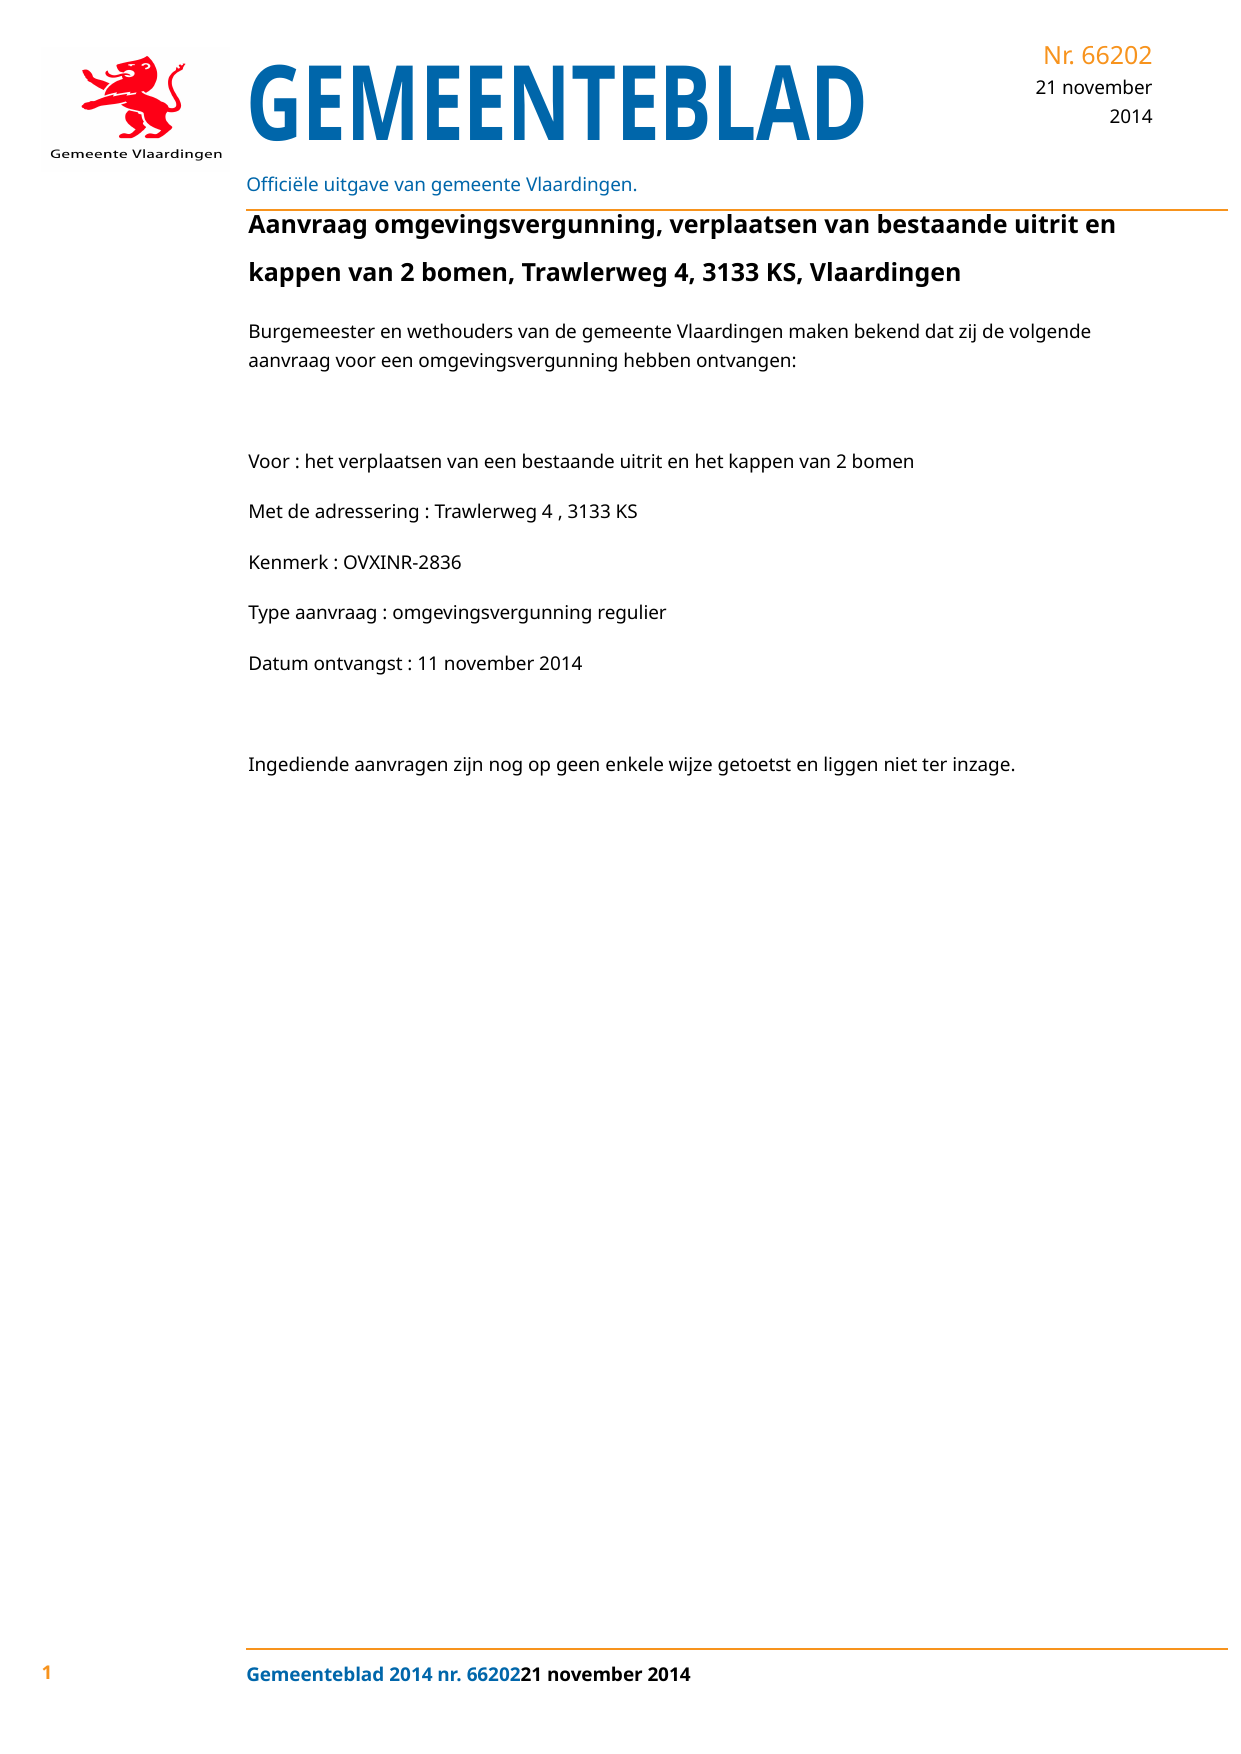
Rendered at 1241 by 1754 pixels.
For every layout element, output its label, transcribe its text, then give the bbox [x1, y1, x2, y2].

text Aanvraag omgevingsvergunning, verplaatsen van bestaande uitrit en kappen van 2 bomen, Trawlerweg 4, 3133 KS, Vlaardingen [248, 211, 1152, 288]
text Type aanvraag : omgevingsvergunning regulier [248, 599, 1152, 625]
text Ingediende aanvragen zijn nog op geen enkele wijze getoetst en liggen niet ter inzage. [248, 751, 1152, 777]
text Kenmerk : OVXINR-2836 [248, 549, 1152, 575]
text Datum ontvangst : 11 november 2014 [248, 650, 1152, 676]
picture [41, 47, 231, 172]
text Burgemeester en wethouders van de gemeente Vlaardingen maken bekend dat zij de volgende aanvraag voor een omgevingsvergunning hebben ontvangen: [248, 318, 1152, 373]
text Met de adressering : Trawlerweg 4 , 3133 KS [248, 499, 1152, 524]
text Voor : het verplaatsen van een bestaande uitrit en het kappen van 2 bomen [248, 448, 1152, 474]
